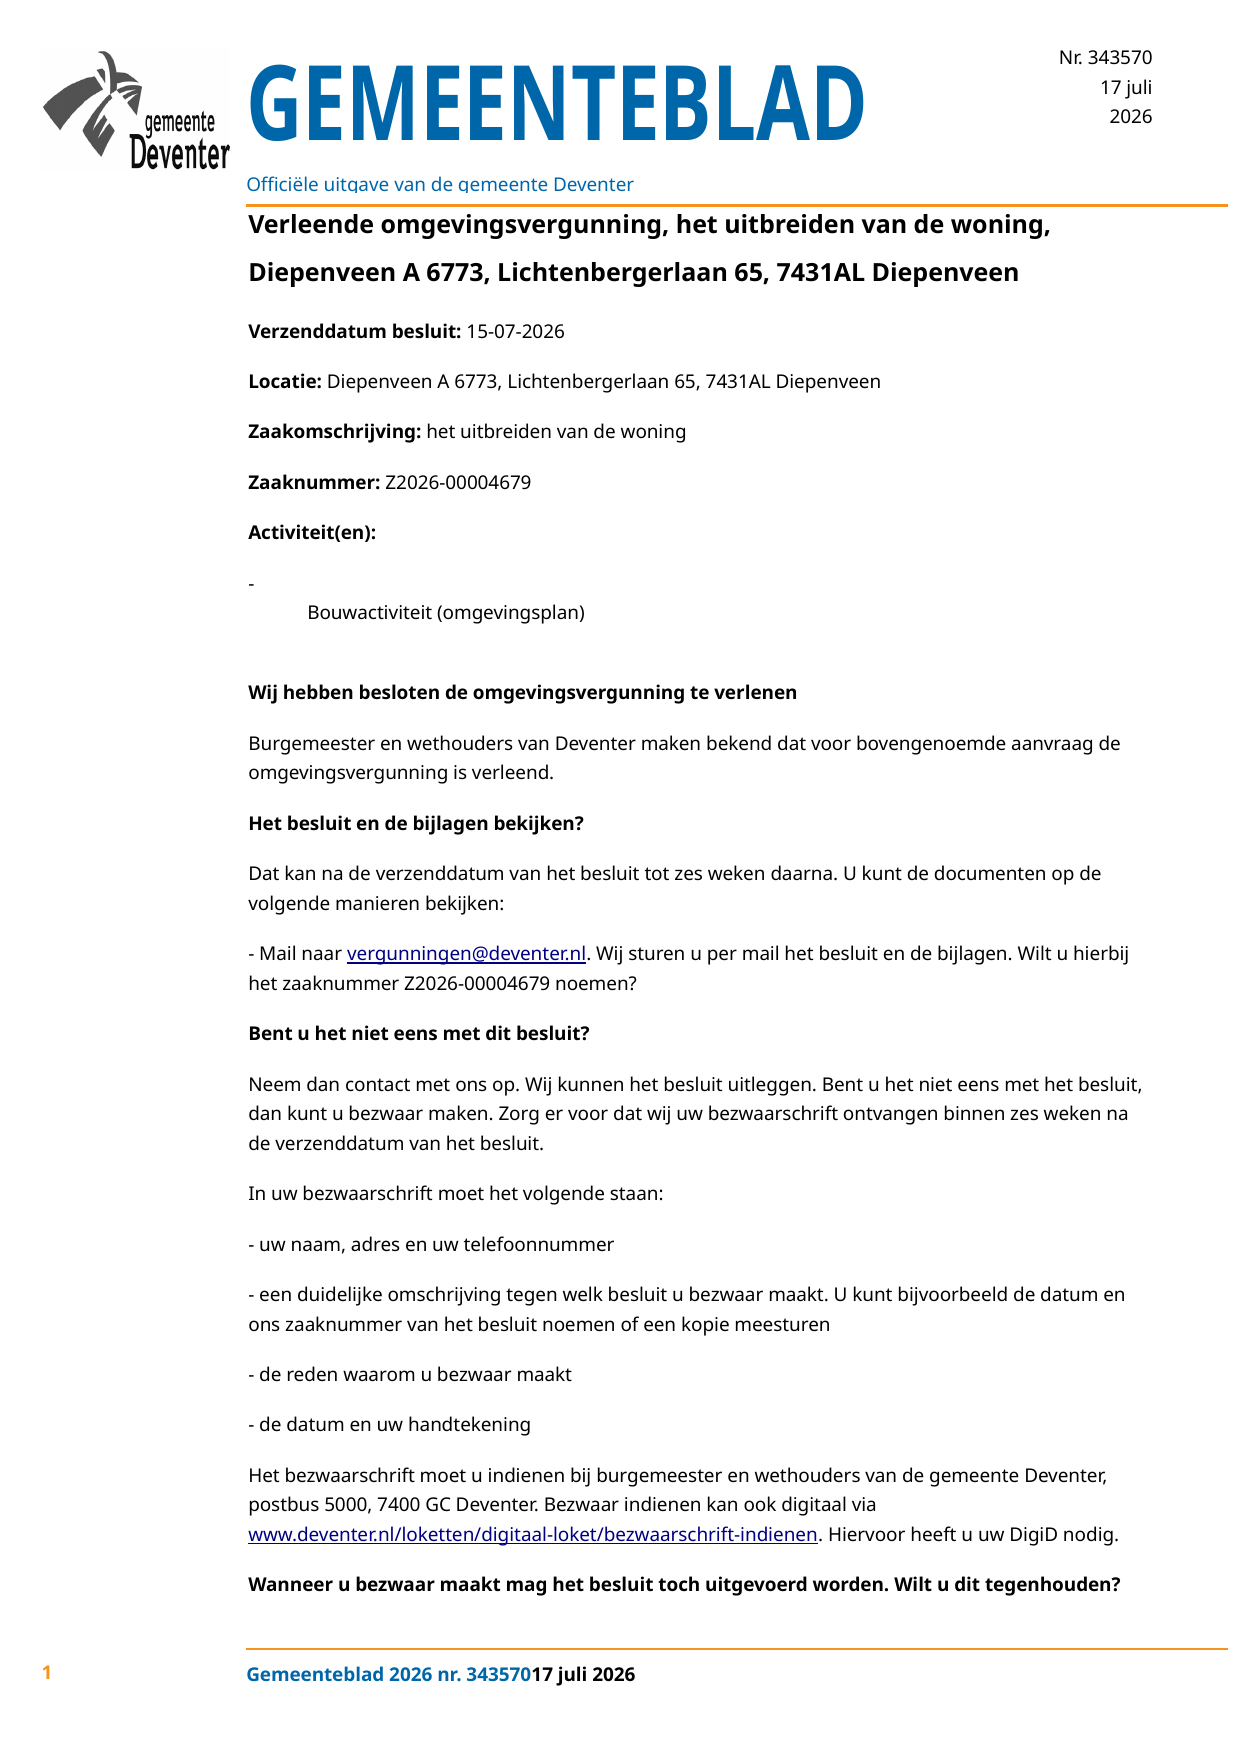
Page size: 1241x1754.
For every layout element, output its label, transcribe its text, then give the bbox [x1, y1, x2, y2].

list Bouwactiviteit (omgevingsplan) [248, 599, 1152, 625]
text Wanneer u bezwaar maakt mag het besluit toch uitgevoerd worden. Wilt u dit tegenhouden? [248, 1572, 1152, 1597]
text Wij hebben besloten de omgevingsvergunning te verlenen [248, 679, 1152, 705]
text Het besluit en de bijlagen bekijken? [248, 810, 1152, 836]
text Locatie: Diepenveen A 6773, Lichtenbergerlaan 65, 7431AL Diepenveen [248, 368, 1152, 394]
text - de reden waarom u bezwaar maakt [248, 1361, 1152, 1387]
text Dat kan na de verzenddatum van het besluit tot zes weken daarna. U kunt de documenten op de volgende manieren bekijken: [248, 860, 1152, 916]
text Neem dan contact met ons op. Wij kunnen het besluit uitleggen. Bent u het niet eens met het besluit, dan kunt u bezwaar maken. Zorg er voor dat wij uw bezwaarschrift ontvangen binnen zes weken na de verzenddatum van het besluit. [248, 1071, 1152, 1156]
text Het bezwaarschrift moet u indienen bij burgemeester en wethouders van de gemeente Deventer, postbus 5000, 7400 GC Deventer. Bezwaar indienen kan ook digitaal via www.deventer.nl/loketten/digitaal-loket/bezwaarschrift-indienen. Hiervoor heeft u uw DigiD nodig. [248, 1462, 1152, 1547]
text Activiteit(en): [248, 519, 1152, 545]
text Zaaknummer: Z2026-00004679 [248, 469, 1152, 495]
text Bent u het niet eens met dit besluit? [248, 1020, 1152, 1046]
text Burgemeester en wethouders van Deventer maken bekend dat voor bovengenoemde aanvraag de omgevingsvergunning is verleend. [248, 730, 1152, 785]
text - een duidelijke omschrijving tegen welk besluit u bezwaar maakt. U kunt bijvoorbeeld de datum en ons zaaknummer van het besluit noemen of een kopie meesturen [248, 1281, 1152, 1337]
text Verzenddatum besluit: 15-07-2026 [248, 318, 1152, 344]
text Verleende omgevingsvergunning, het uitbreiden van de woning, Diepenveen A 6773, Lichtenbergerlaan 65, 7431AL Diepenveen [248, 207, 1152, 288]
text - uw naam, adres en uw telefoonnummer [248, 1231, 1152, 1257]
text - Mail naar vergunningen@deventer.nl. Wij sturen u per mail het besluit en de bijlagen. Wilt u hierbij het zaaknummer Z2026-00004679 noemen? [248, 940, 1152, 996]
text - de datum en uw handtekening [248, 1412, 1152, 1437]
text In uw bezwaarschrift moet het volgende staan: [248, 1180, 1152, 1206]
text Zaakomschrijving: het uitbreiden van de woning [248, 419, 1152, 444]
picture [41, 47, 231, 172]
